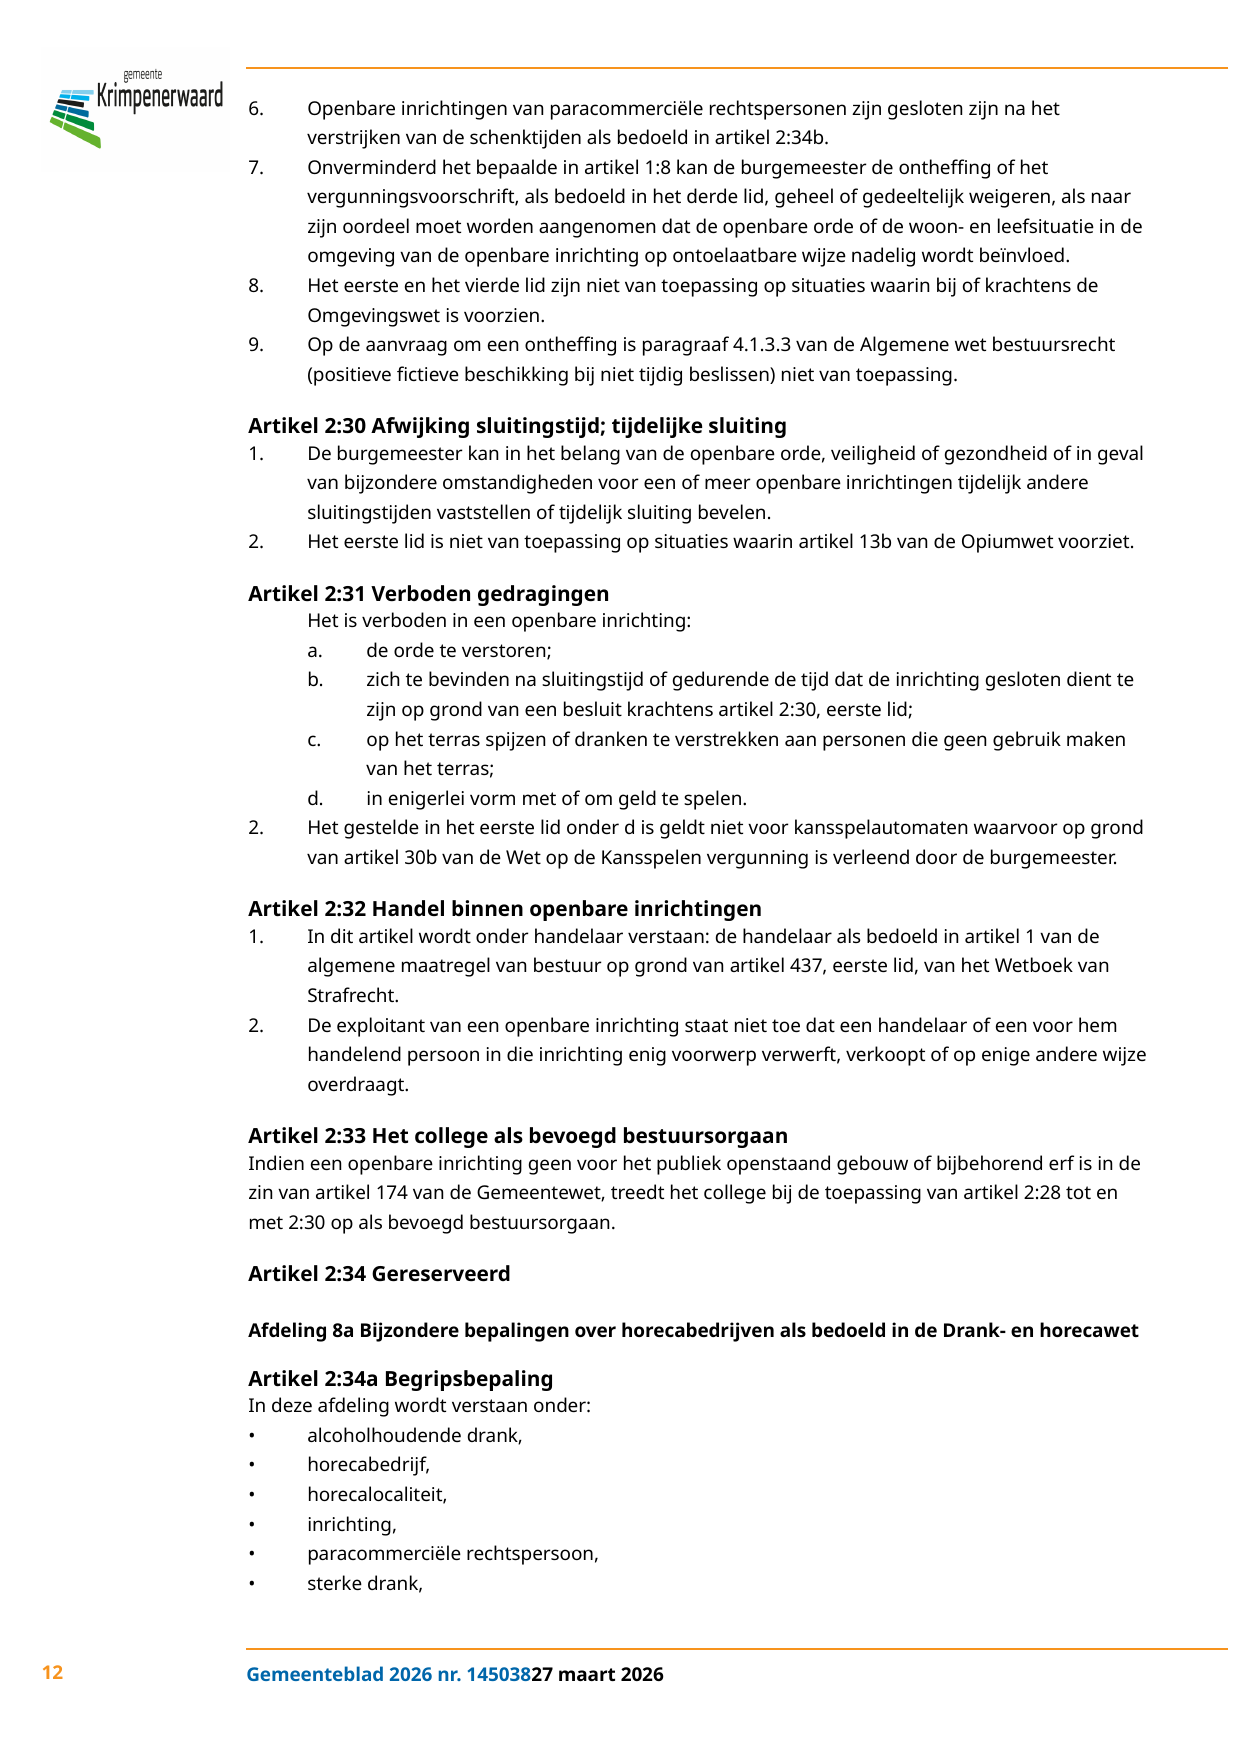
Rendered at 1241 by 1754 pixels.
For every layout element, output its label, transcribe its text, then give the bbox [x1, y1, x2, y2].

list Het gestelde in het eerste lid onder d is geldt niet voor kansspelautomaten waarvoor op grond van artikel 30b van de Wet op de Kansspelen vergunning is verleend door de burgemeester. [248, 814, 1152, 870]
list Het eerste en het vierde lid zijn niet van toepassing op situaties waarin bij of krachtens de Omgevingswet is voorzien. [248, 272, 1152, 328]
list Het eerste lid is niet van toepassing op situaties waarin artikel 13b van de Opiumwet voorziet. [248, 529, 1152, 554]
list Het is verboden in een openbare inrichting: [248, 607, 1152, 633]
text Artikel 2:31 Verboden gedragingen [248, 579, 1152, 607]
list zich te bevinden na sluitingstijd of gedurende de tijd dat de inrichting gesloten dient te zijn op grond van een besluit krachtens artikel 2:30, eerste lid; [307, 667, 1152, 722]
list Op de aanvraag om een ontheffing is paragraaf 4.1.3.3 van de Algemene wet bestuursrecht (positieve fictieve beschikking bij niet tijdig beslissen) niet van toepassing. [248, 331, 1152, 387]
text In deze afdeling wordt verstaan onder: [248, 1392, 1152, 1418]
list horecalocaliteit, [248, 1481, 1152, 1507]
list In dit artikel wordt onder handelaar verstaan: de handelaar als bedoeld in artikel 1 van de algemene maatregel van bestuur op grond van artikel 437, eerste lid, van het Wetboek van Strafrecht. [248, 923, 1152, 1008]
text Afdeling 8a Bijzondere bepalingen over horecabedrijven als bedoeld in de Drank- en horecawet [248, 1317, 1152, 1343]
text Artikel 2:34a Begripsbepaling [248, 1364, 1152, 1392]
list De exploitant van een openbare inrichting staat niet toe dat een handelaar of een voor hem handelend persoon in die inrichting enig voorwerp verwerft, verkoopt of op enige andere wijze overdraagt. [248, 1012, 1152, 1097]
text Artikel 2:34 Gereserveerd [248, 1259, 1152, 1288]
picture [41, 47, 231, 172]
list Openbare inrichtingen van paracommerciële rechtspersonen zijn gesloten zijn na het verstrijken van de schenktijden als bedoeld in artikel 2:34b. [248, 95, 1152, 150]
list horecabedrijf, [248, 1452, 1152, 1477]
text Artikel 2:33 Het college als bevoegd bestuursorgaan [248, 1121, 1152, 1150]
text Artikel 2:32 Handel binnen openbare inrichtingen [248, 894, 1152, 923]
list op het terras spijzen of dranken te verstrekken aan personen die geen gebruik maken van het terras; [307, 726, 1152, 781]
list in enigerlei vorm met of om geld te spelen. [307, 785, 1152, 811]
text Artikel 2:30 Afwijking sluitingstijd; tijdelijke sluiting [248, 411, 1152, 440]
list sterke drank, [248, 1570, 1152, 1596]
text Indien een openbare inrichting geen voor het publiek openstaand gebouw of bijbehorend erf is in de zin van artikel 174 van de Gemeentewet, treedt het college bij de toepassing van artikel 2:28 tot en met 2:30 op als bevoegd bestuursorgaan. [248, 1150, 1152, 1235]
list paracommerciële rechtspersoon, [248, 1540, 1152, 1566]
list de orde te verstoren; [307, 637, 1152, 663]
list De burgemeester kan in het belang van de openbare orde, veiligheid of gezondheid of in geval van bijzondere omstandigheden voor een of meer openbare inrichtingen tijdelijk andere sluitingstijden vaststellen of tijdelijk sluiting bevelen. [248, 440, 1152, 525]
list inrichting, [248, 1511, 1152, 1536]
list Onverminderd het bepaalde in artikel 1:8 kan de burgemeester de ontheffing of het vergunningsvoorschrift, als bedoeld in het derde lid, geheel of gedeeltelijk weigeren, als naar zijn oordeel moet worden aangenomen dat de openbare orde of de woon- en leefsituatie in de omgeving van de openbare inrichting op ontoelaatbare wijze nadelig wordt beïnvloed. [248, 154, 1152, 268]
list alcoholhoudende drank, [248, 1422, 1152, 1448]
